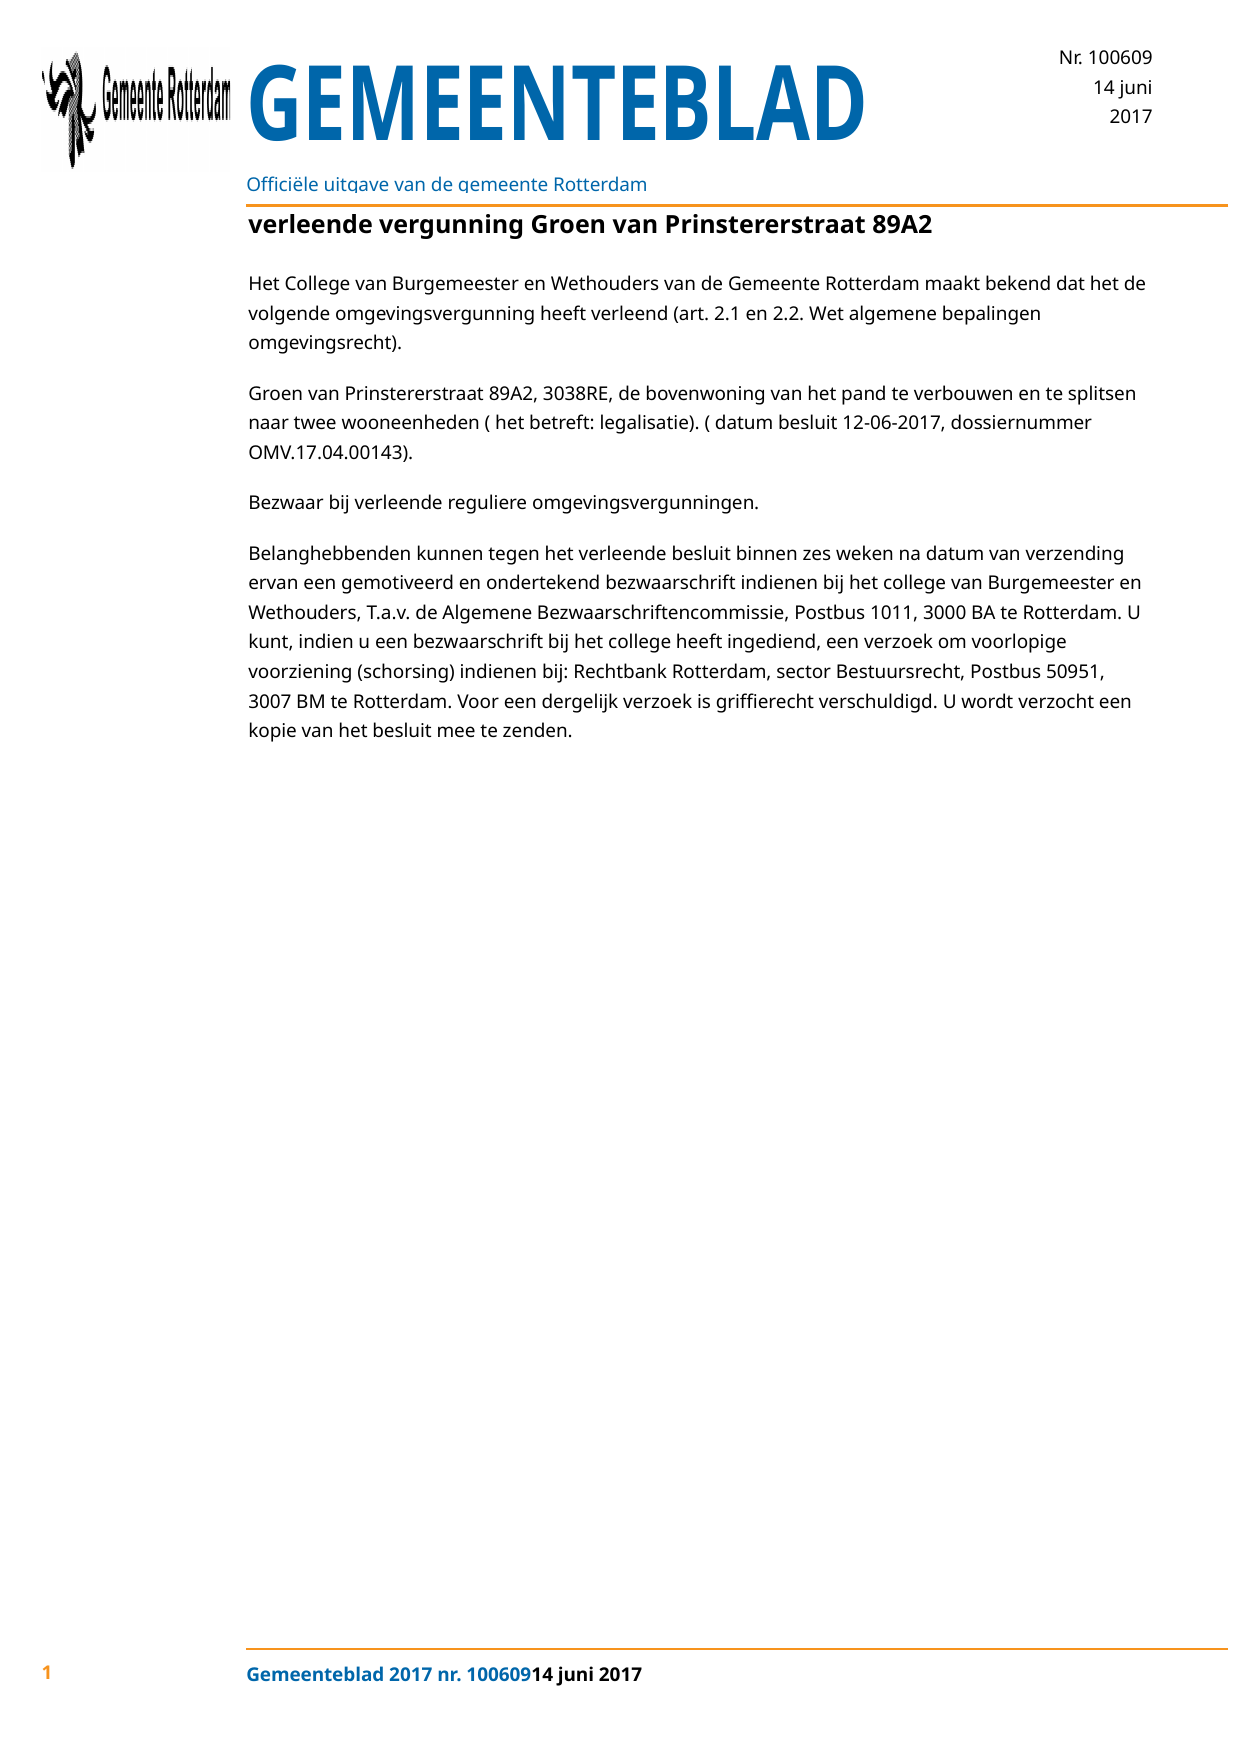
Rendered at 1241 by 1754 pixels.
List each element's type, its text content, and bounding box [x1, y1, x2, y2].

text Groen van Prinstererstraat 89A2, 3038RE, de bovenwoning van het pand te verbouwen en te splitsen naar twee wooneenheden ( het betreft: legalisatie). ( datum besluit 12-06-2017, dossiernummer OMV.17.04.00143). [248, 380, 1152, 465]
text Belanghebbenden kunnen tegen het verleende besluit binnen zes weken na datum van verzending ervan een gemotiveerd en ondertekend bezwaarschrift indienen bij het college van Burgemeester en Wethouders, T.a.v. de Algemene Bezwaarschriftencommissie, Postbus 1011, 3000 BA te Rotterdam. U kunt, indien u een bezwaarschrift bij het college heeft ingediend, een verzoek om voorlopige voorziening (schorsing) indienen bij: Rechtbank Rotterdam, sector Bestuursrecht, Postbus 50951, 3007 BM te Rotterdam. Voor een dergelijk verzoek is griffierecht verschuldigd. U wordt verzocht een kopie van het besluit mee te zenden. [248, 540, 1152, 743]
text Het College van Burgemeester en Wethouders van de Gemeente Rotterdam maakt bekend dat het de volgende omgevingsvergunning heeft verleend (art. 2.1 en 2.2. Wet algemene bepalingen omgevingsrecht). [248, 270, 1152, 355]
text Bezwaar bij verleende reguliere omgevingsvergunningen. [248, 489, 1152, 515]
picture [41, 47, 231, 172]
text verleende vergunning Groen van Prinstererstraat 89A2 [248, 207, 1152, 241]
